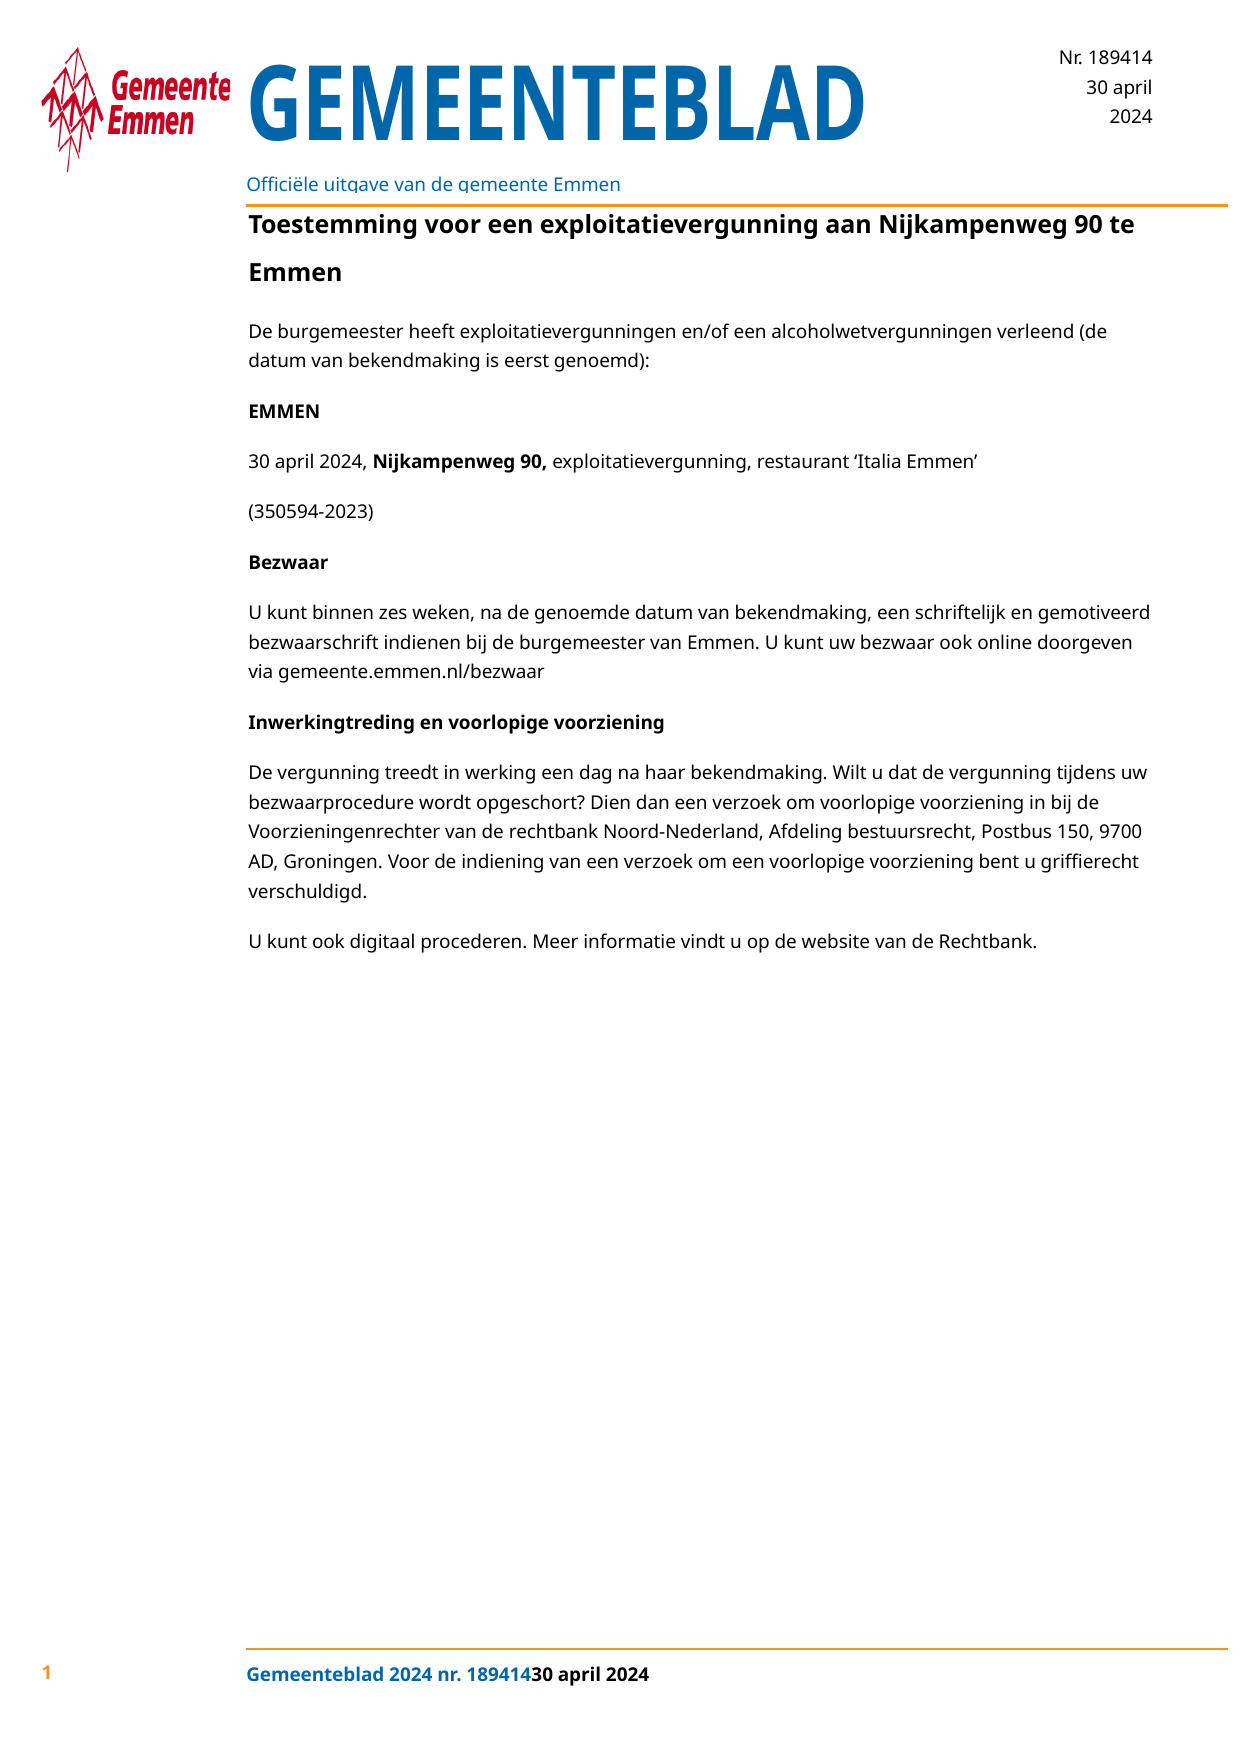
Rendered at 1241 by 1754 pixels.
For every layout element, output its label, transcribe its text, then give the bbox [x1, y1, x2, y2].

text Inwerkingtreding en voorlopige voorziening [248, 709, 1152, 735]
text (350594-2023) [248, 499, 1152, 524]
text EMMEN [248, 398, 1152, 424]
text U kunt binnen zes weken, na de genoemde datum van bekendmaking, een schriftelijk en gemotiveerd bezwaarschrift indienen bij de burgemeester van Emmen. U kunt uw bezwaar ook online doorgeven via gemeente.emmen.nl/bezwaar [248, 599, 1152, 684]
text Toestemming voor een exploitatievergunning aan Nijkampenweg 90 te Emmen [248, 207, 1152, 288]
text De vergunning treedt in werking een dag na haar bekendmaking. Wilt u dat de vergunning tijdens uw bezwaarprocedure wordt opgeschort? Dien dan een verzoek om voorlopige voorziening in bij de Voorzieningenrechter van de rechtbank Noord-Nederland, Afdeling bestuursrecht, Postbus 150, 9700 AD, Groningen. Voor de indiening van een verzoek om een voorlopige voorziening bent u griffierecht verschuldigd. [248, 759, 1152, 904]
picture [41, 47, 231, 172]
text U kunt ook digitaal procederen. Meer informatie vindt u op de website van de Rechtbank. [248, 928, 1152, 954]
text Bezwaar [248, 549, 1152, 575]
text 30 april 2024, Nijkampenweg 90, exploitatievergunning, restaurant ‘Italia Emmen’ [248, 448, 1152, 474]
text De burgemeester heeft exploitatievergunningen en/of een alcoholwetvergunningen verleend (de datum van bekendmaking is eerst genoemd): [248, 318, 1152, 373]
